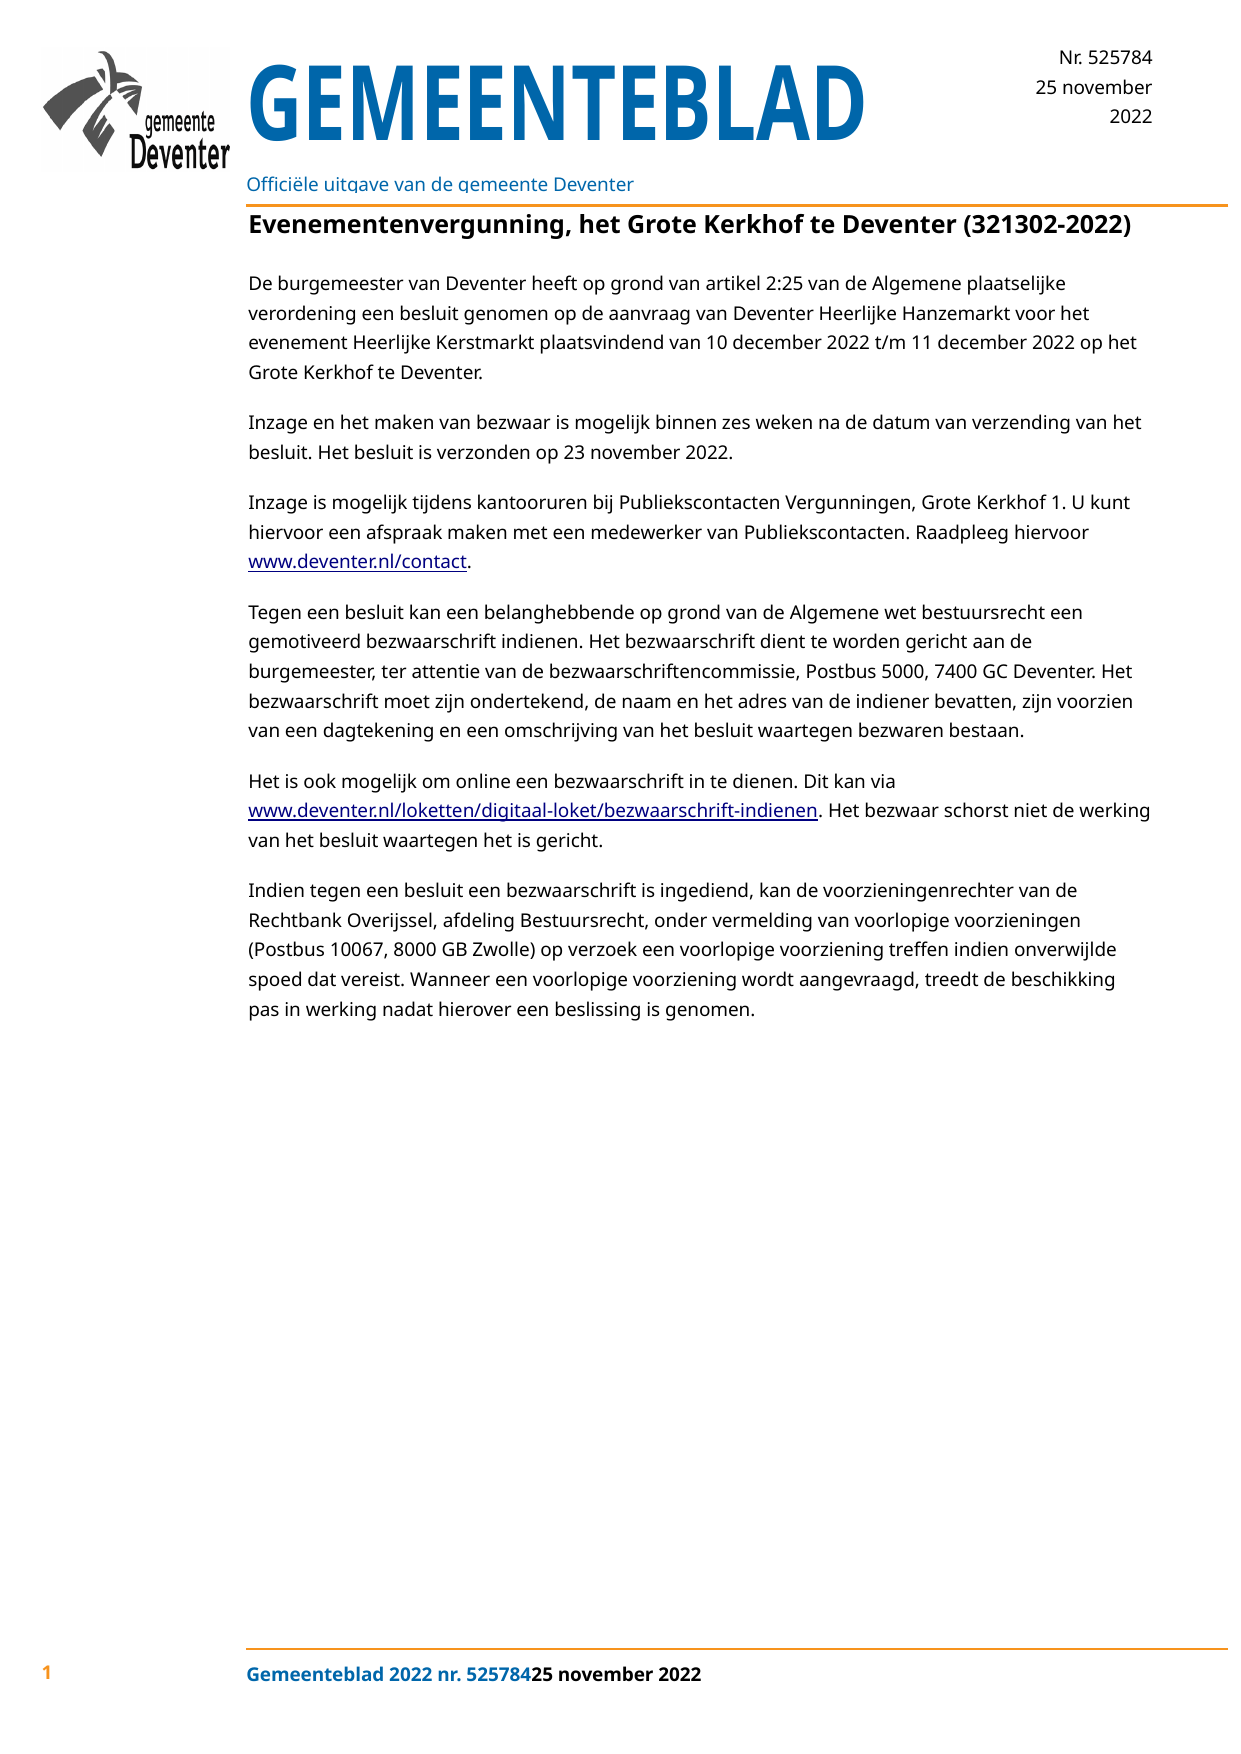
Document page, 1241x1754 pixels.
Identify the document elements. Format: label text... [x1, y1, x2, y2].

picture [41, 47, 231, 172]
text Indien tegen een besluit een bezwaarschrift is ingediend, kan de voorzieningenrechter van de Rechtbank Overijssel, afdeling Bestuursrecht, onder vermelding van voorlopige voorzieningen (Postbus 10067, 8000 GB Zwolle) op verzoek een voorlopige voorziening treffen indien onverwijlde spoed dat vereist. Wanneer een voorlopige voorziening wordt aangevraagd, treedt de beschikking pas in werking nadat hierover een beslissing is genomen. [248, 877, 1152, 1021]
text Evenementenvergunning, het Grote Kerkhof te Deventer (321302-2022) [248, 207, 1152, 241]
text Inzage is mogelijk tijdens kantooruren bij Publiekscontacten Vergunningen, Grote Kerkhof 1. U kunt hiervoor een afspraak maken met een medewerker van Publiekscontacten. Raadpleeg hiervoor www.deventer.nl/contact. [248, 489, 1152, 574]
text Tegen een besluit kan een belanghebbende op grond van de Algemene wet bestuursrecht een gemotiveerd bezwaarschrift indienen. Het bezwaarschrift dient te worden gericht aan de burgemeester, ter attentie van de bezwaarschriftencommissie, Postbus 5000, 7400 GC Deventer. Het bezwaarschrift moet zijn ondertekend, de naam en het adres van de indiener bevatten, zijn voorzien van een dagtekening en een omschrijving van het besluit waartegen bezwaren bestaan. [248, 599, 1152, 743]
text Inzage en het maken van bezwaar is mogelijk binnen zes weken na de datum van verzending van het besluit. Het besluit is verzonden op 23 november 2022. [248, 409, 1152, 465]
text Het is ook mogelijk om online een bezwaarschrift in te dienen. Dit kan via www.deventer.nl/loketten/digitaal-loket/bezwaarschrift-indienen. Het bezwaar schorst niet de werking van het besluit waartegen het is gericht. [248, 768, 1152, 853]
text De burgemeester van Deventer heeft op grond van artikel 2:25 van de Algemene plaatselijke verordening een besluit genomen op de aanvraag van Deventer Heerlijke Hanzemarkt voor het evenement Heerlijke Kerstmarkt plaatsvindend van 10 december 2022 t/m 11 december 2022 op het Grote Kerkhof te Deventer. [248, 270, 1152, 385]
